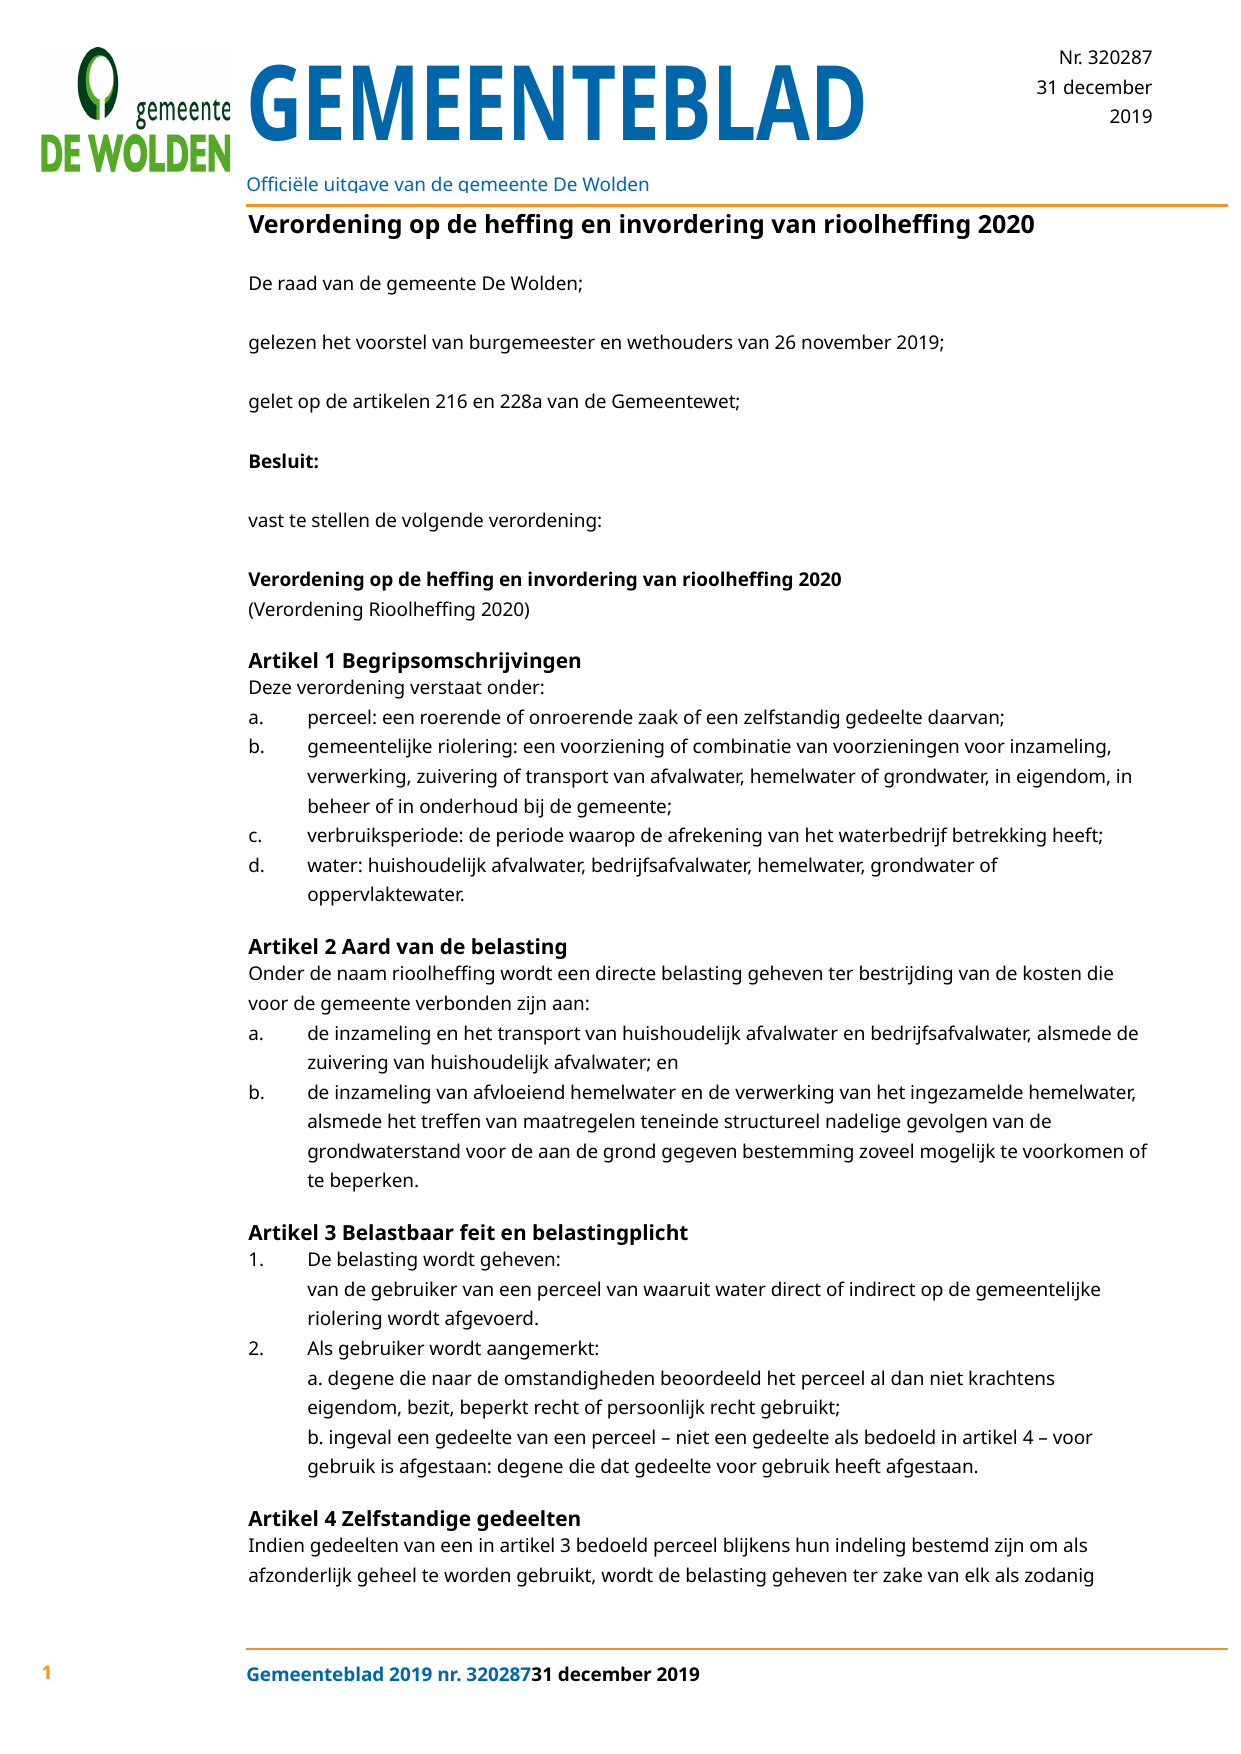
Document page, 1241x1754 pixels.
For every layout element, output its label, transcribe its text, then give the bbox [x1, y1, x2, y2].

text Artikel 1 Begripsomschrijvingen [248, 646, 1152, 674]
text Besluit: [248, 448, 1152, 473]
list van de gebruiker van een perceel van waaruit water direct of indirect op de gemeentelijke riolering wordt afgevoerd. [248, 1276, 1152, 1331]
list gemeentelijke riolering: een voorziening of combinatie van voorzieningen voor inzameling, verwerking, zuivering of transport van afvalwater, hemelwater of grondwater, in eigendom, in beheer of in onderhoud bij de gemeente; [248, 734, 1152, 819]
text Artikel 4 Zelfstandige gedeelten [248, 1504, 1152, 1532]
text gelet op de artikelen 216 en 228a van de Gemeentewet; [248, 389, 1152, 414]
text Artikel 3 Belastbaar feit en belastingplicht [248, 1218, 1152, 1246]
list verbruiksperiode: de periode waarop de afrekening van het waterbedrijf betrekking heeft; [248, 822, 1152, 848]
list perceel: een roerende of onroerende zaak of een zelfstandig gedeelte daarvan; [248, 704, 1152, 730]
text (Verordening Rioolheffing 2020) [248, 596, 1152, 621]
list water: huishoudelijk afvalwater, bedrijfsafvalwater, hemelwater, grondwater of oppervlaktewater. [248, 852, 1152, 907]
list Als gebruiker wordt aangemerkt: [248, 1335, 1152, 1361]
text Verordening op de heffing en invordering van rioolheffing 2020 [248, 566, 1152, 592]
text vast te stellen de volgende verordening: [248, 507, 1152, 533]
list a. degene die naar de omstandigheden beoordeeld het perceel al dan niet krachtens eigendom, bezit, beperkt recht of persoonlijk recht gebruikt; [248, 1365, 1152, 1420]
text Onder de naam rioolheffing wordt een directe belasting geheven ter bestrijding van de kosten die voor de gemeente verbonden zijn aan: [248, 961, 1152, 1016]
text Deze verordening verstaat onder: [248, 674, 1152, 700]
text Verordening op de heffing en invordering van rioolheffing 2020 [248, 207, 1152, 241]
list De belasting wordt geheven: [248, 1246, 1152, 1272]
list b. ingeval een gedeelte van een perceel – niet een gedeelte als bedoeld in artikel 4 – voor gebruik is afgestaan: degene die dat gedeelte voor gebruik heeft afgestaan. [248, 1424, 1152, 1479]
list de inzameling van afvloeiend hemelwater en de verwerking van het ingezamelde hemelwater, alsmede het treffen van maatregelen teneinde structureel nadelige gevolgen van de grondwaterstand voor de aan de grond gegeven bestemming zoveel mogelijk te voorkomen of te beperken. [248, 1079, 1152, 1193]
list de inzameling en het transport van huishoudelijk afvalwater en bedrijfsafvalwater, alsmede de zuivering van huishoudelijk afvalwater; en [248, 1020, 1152, 1075]
picture [41, 47, 231, 172]
text De raad van de gemeente De Wolden; [248, 270, 1152, 296]
text gelezen het voorstel van burgemeester en wethouders van 26 november 2019; [248, 329, 1152, 355]
text Artikel 2 Aard van de belasting [248, 932, 1152, 961]
text Indien gedeelten van een in artikel 3 bedoeld perceel blijkens hun indeling bestemd zijn om als afzonderlijk geheel te worden gebruikt, wordt de belasting geheven ter zake van elk als zodanig [248, 1532, 1152, 1588]
